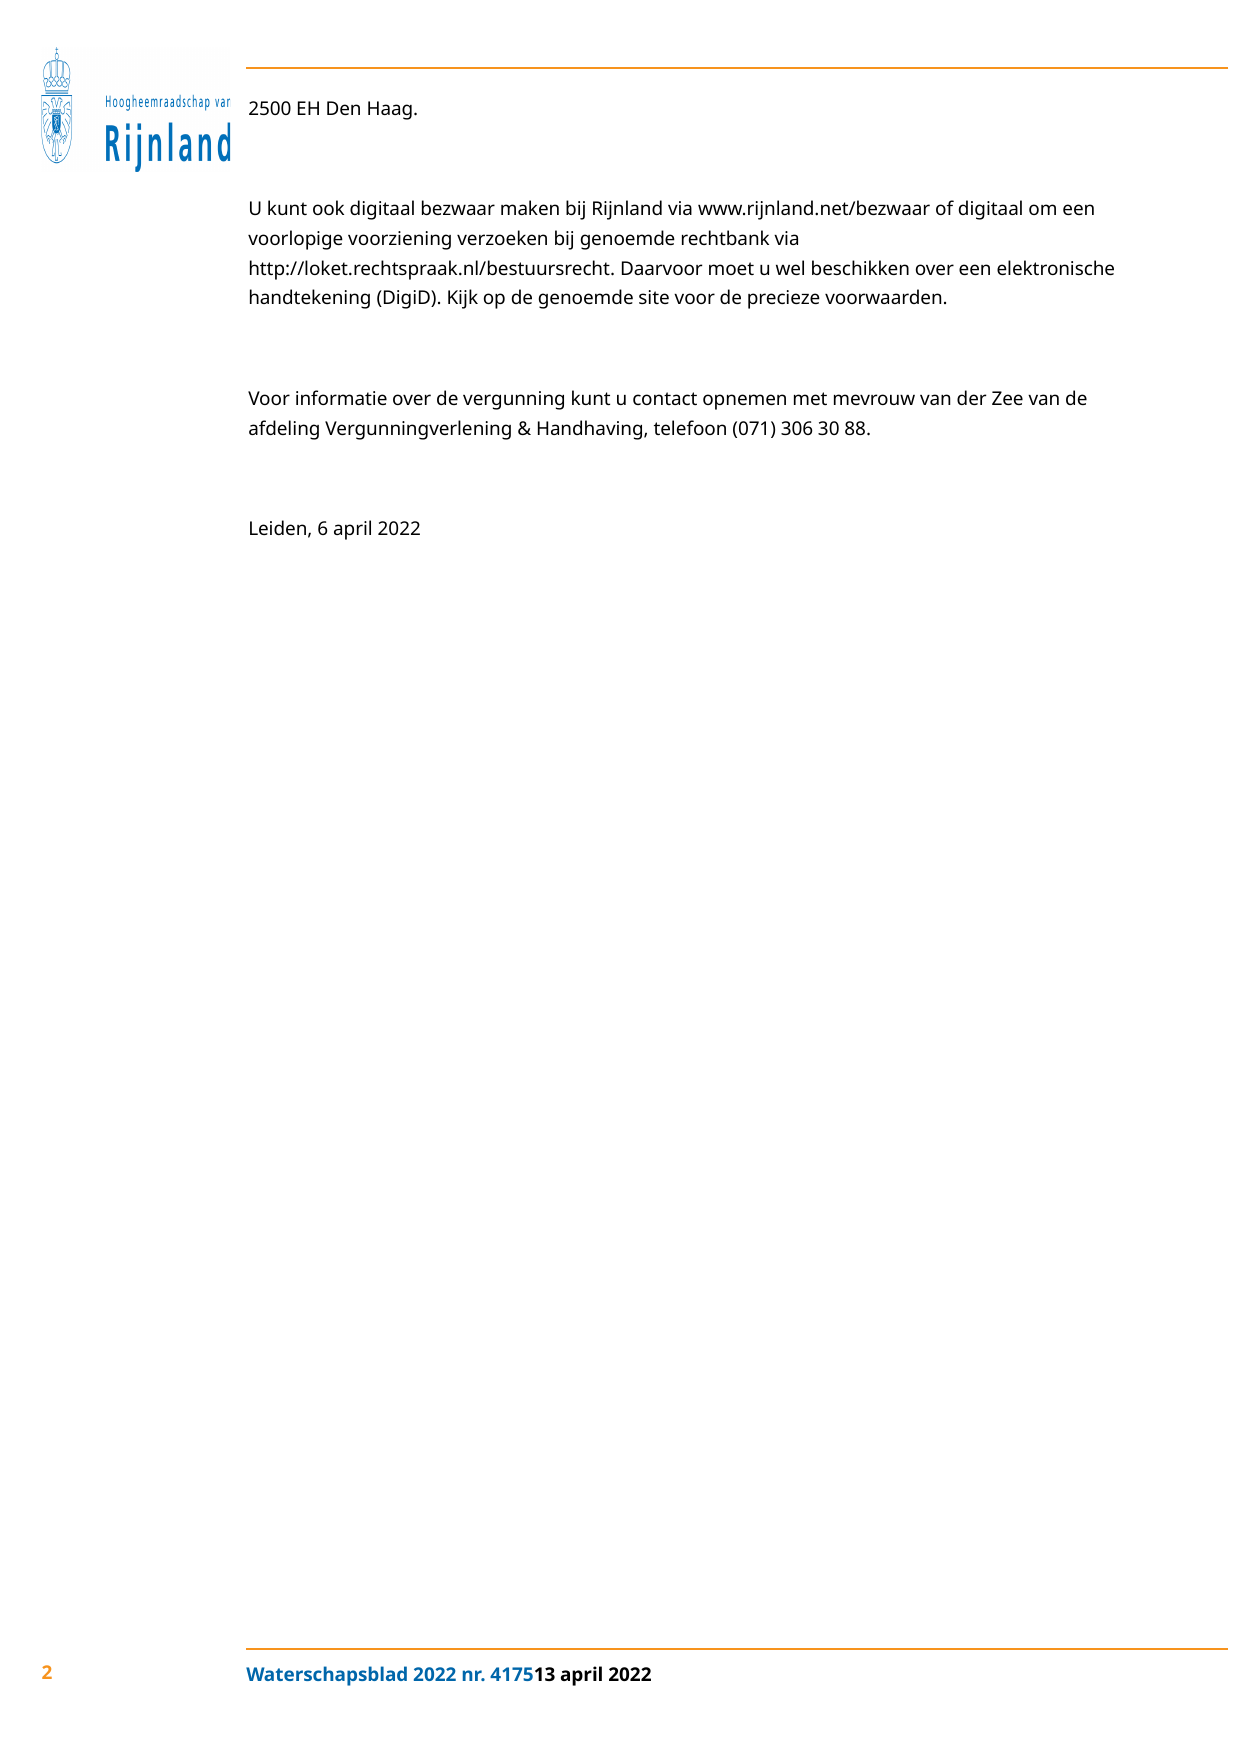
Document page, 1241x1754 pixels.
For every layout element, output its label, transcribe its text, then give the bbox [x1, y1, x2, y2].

text Voor informatie over de vergunning kunt u contact opnemen met mevrouw van der Zee van de afdeling Vergunningverlening & Handhaving, telefoon (071) 306 30 88. [248, 385, 1152, 441]
picture [41, 47, 231, 172]
text 2500 EH Den Haag. [248, 95, 1152, 121]
text U kunt ook digitaal bezwaar maken bij Rijnland via www.rijnland.net/bezwaar of digitaal om een voorlopige voorziening verzoeken bij genoemde rechtbank via http://loket.rechtspraak.nl/bestuursrecht. Daarvoor moet u wel beschikken over een elektronische handtekening (DigiD). Kijk op de genoemde site voor de precieze voorwaarden. [248, 196, 1152, 310]
text Leiden, 6 april 2022 [248, 516, 1152, 541]
